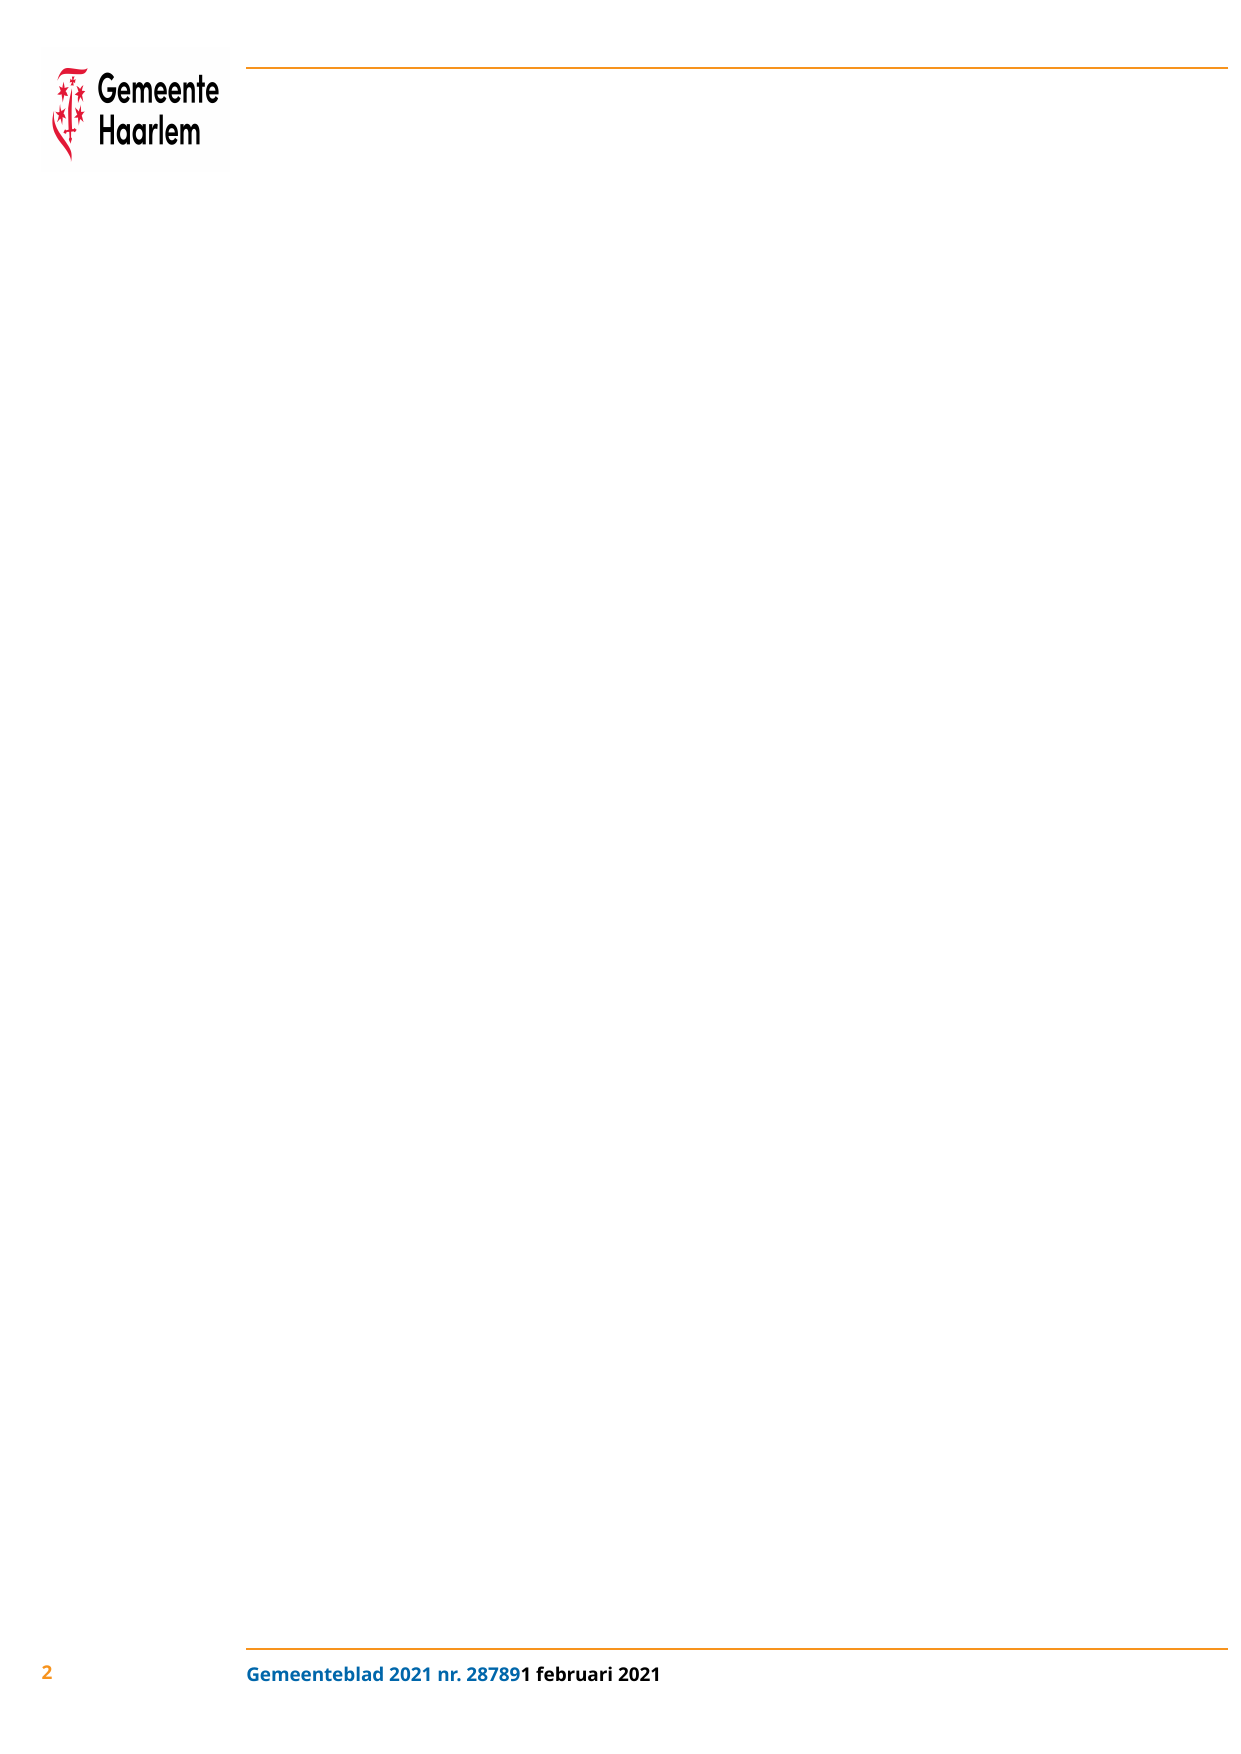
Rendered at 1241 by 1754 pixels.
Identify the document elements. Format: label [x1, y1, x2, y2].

picture [41, 47, 231, 172]
